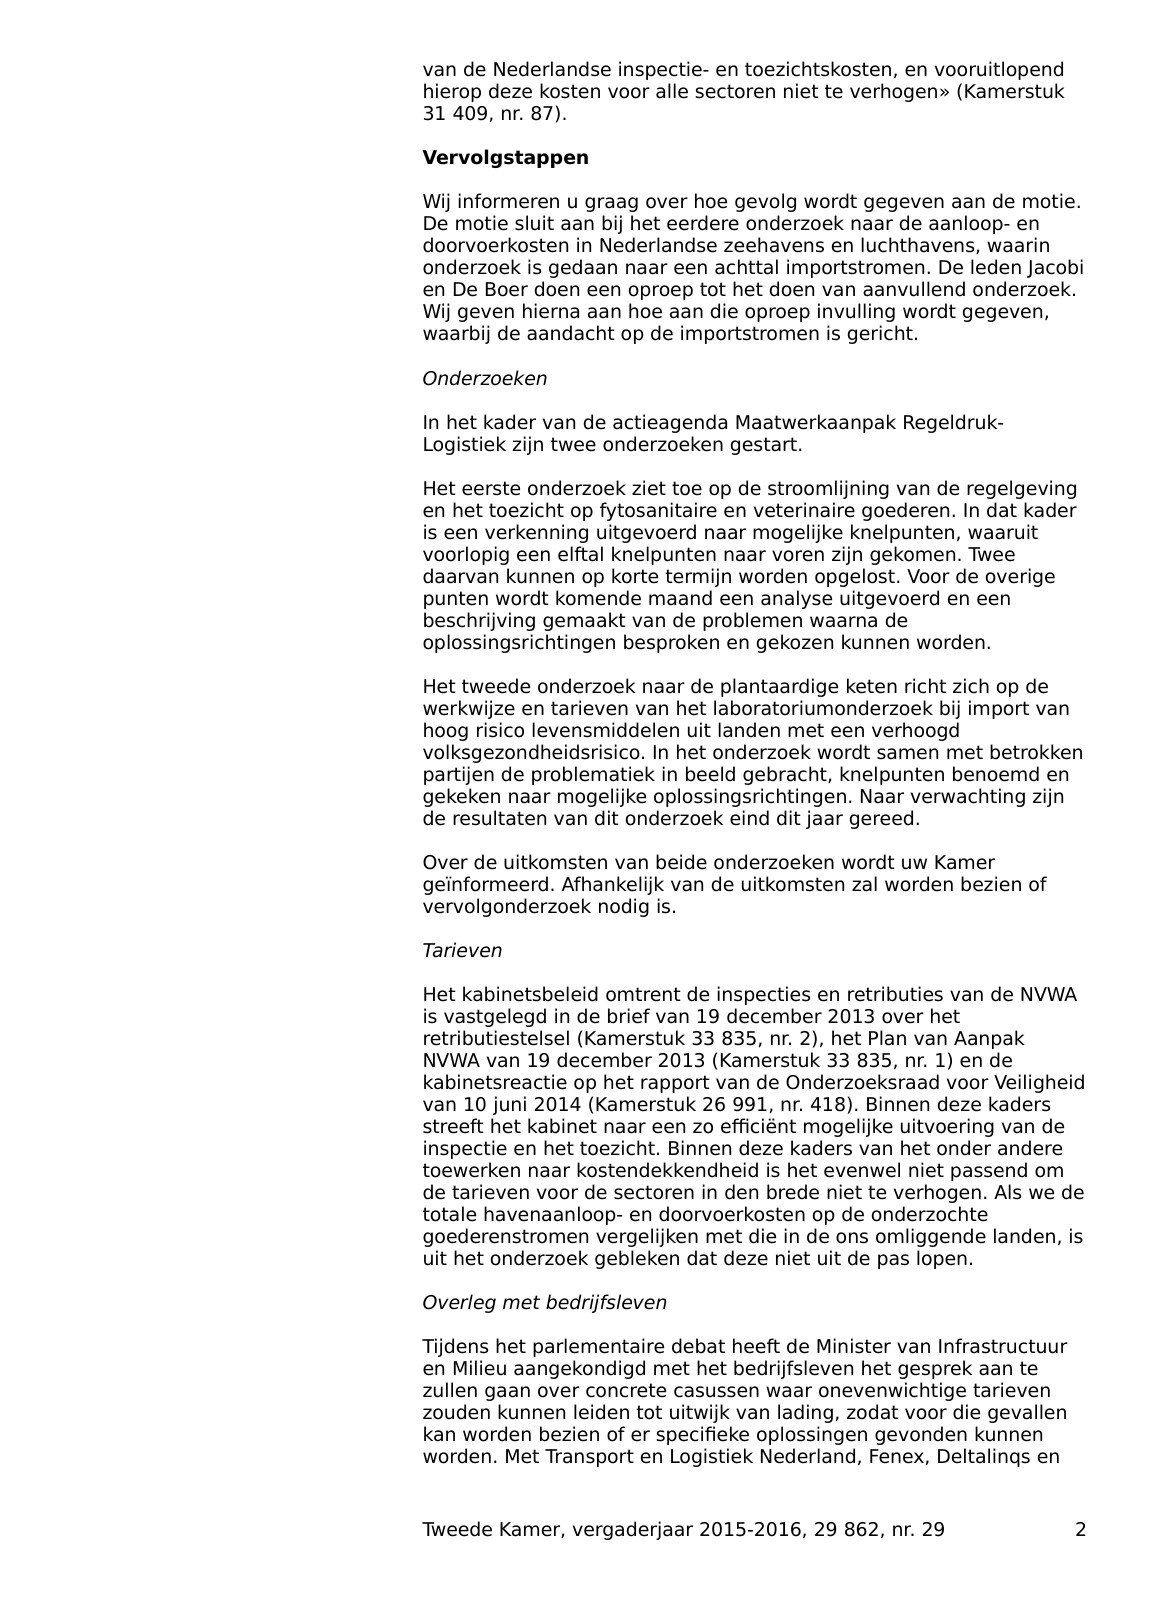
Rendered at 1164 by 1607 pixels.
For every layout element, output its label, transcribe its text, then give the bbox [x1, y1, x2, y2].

subtitle Overleg met bedrijfsleven [422, 1292, 1087, 1314]
text Het tweede onderzoek naar de plantaardige keten richt zich op de werkwijze en tarieven van het laboratoriumonderzoek bij import van hoog risico levensmiddelen uit landen met een verhoogd volksgezondheidsrisico. In het onderzoek wordt samen met betrokken partijen de problematiek in beeld gebracht, knelpunten benoemd en gekeken naar mogelijke oplossingsrichtingen. Naar verwachting zijn de resultaten van dit onderzoek eind dit jaar gereed. [422, 676, 1087, 829]
text Het kabinetsbeleid omtrent de inspecties en retributies van de NVWA is vastgelegd in de brief van 19 december 2013 over het retributiestelsel (Kamerstuk 33 835, nr. 2), het Plan van Aanpak NVWA van 19 december 2013 (Kamerstuk 33 835, nr. 1) en de kabinetsreactie op het rapport van de Onderzoeksraad voor Veiligheid van 10 juni 2014 (Kamerstuk 26 991, nr. 418). Binnen deze kaders streeft het kabinet naar een zo efficiënt mogelijke uitvoering van de inspectie en het toezicht. Binnen deze kaders van het onder andere toewerken naar kostendekkendheid is het evenwel niet passend om de tarieven voor de sectoren in den brede niet te verhogen. Als we de totale havenaanloop- en doorvoerkosten op de onderzochte goederenstromen vergelijken met die in de ons omliggende landen, is uit het onderzoek gebleken dat deze niet uit de pas lopen. [422, 984, 1087, 1270]
text Wij informeren u graag over hoe gevolg wordt gegeven aan de motie. De motie sluit aan bij het eerdere onderzoek naar de aanloop- en doorvoerkosten in Nederlandse zeehavens en luchthavens, waarin onderzoek is gedaan naar een achttal importstromen. De leden Jacobi en De Boer doen een oproep tot het doen van aanvullend onderzoek. Wij geven hierna aan hoe aan die oproep invulling wordt gegeven, waarbij de aandacht op de importstromen is gericht. [422, 191, 1087, 345]
text Tijdens het parlementaire debat heeft de Minister van Infrastructuur en Milieu aangekondigd met het bedrijfsleven het gesprek aan te zullen gaan over concrete casussen waar onevenwichtige tarieven zouden kunnen leiden tot uitwijk van lading, zodat voor die gevallen kan worden bezien of er specifieke oplossingen gevonden kunnen worden. Met Transport en Logistiek Nederland, Fenex, Deltalinqs en [422, 1336, 1087, 1468]
text van de Nederlandse inspectie- en toezichtskosten, en vooruitlopend hierop deze kosten voor alle sectoren niet te verhogen» (Kamerstuk 31 409, nr. 87). [422, 59, 1087, 125]
subtitle Vervolgstappen [422, 147, 1087, 169]
subtitle Tarieven [422, 940, 1087, 962]
text Het eerste onderzoek ziet toe op de stroomlijning van de regelgeving en het toezicht op fytosanitaire en veterinaire goederen. In dat kader is een verkenning uitgevoerd naar mogelijke knelpunten, waaruit voorlopig een elftal knelpunten naar voren zijn gekomen. Twee daarvan kunnen op korte termijn worden opgelost. Voor de overige punten wordt komende maand een analyse uitgevoerd en een beschrijving gemaakt van de problemen waarna de oplossingsrichtingen besproken en gekozen kunnen worden. [422, 478, 1087, 653]
subtitle Onderzoeken [422, 367, 1087, 389]
text Over de uitkomsten van beide onderzoeken wordt uw Kamer geïnformeerd. Afhankelijk van de uitkomsten zal worden bezien of vervolgonderzoek nodig is. [422, 852, 1087, 918]
text In het kader van de actieagenda Maatwerkaanpak Regeldruk-Logistiek zijn twee onderzoeken gestart. [422, 412, 1087, 456]
